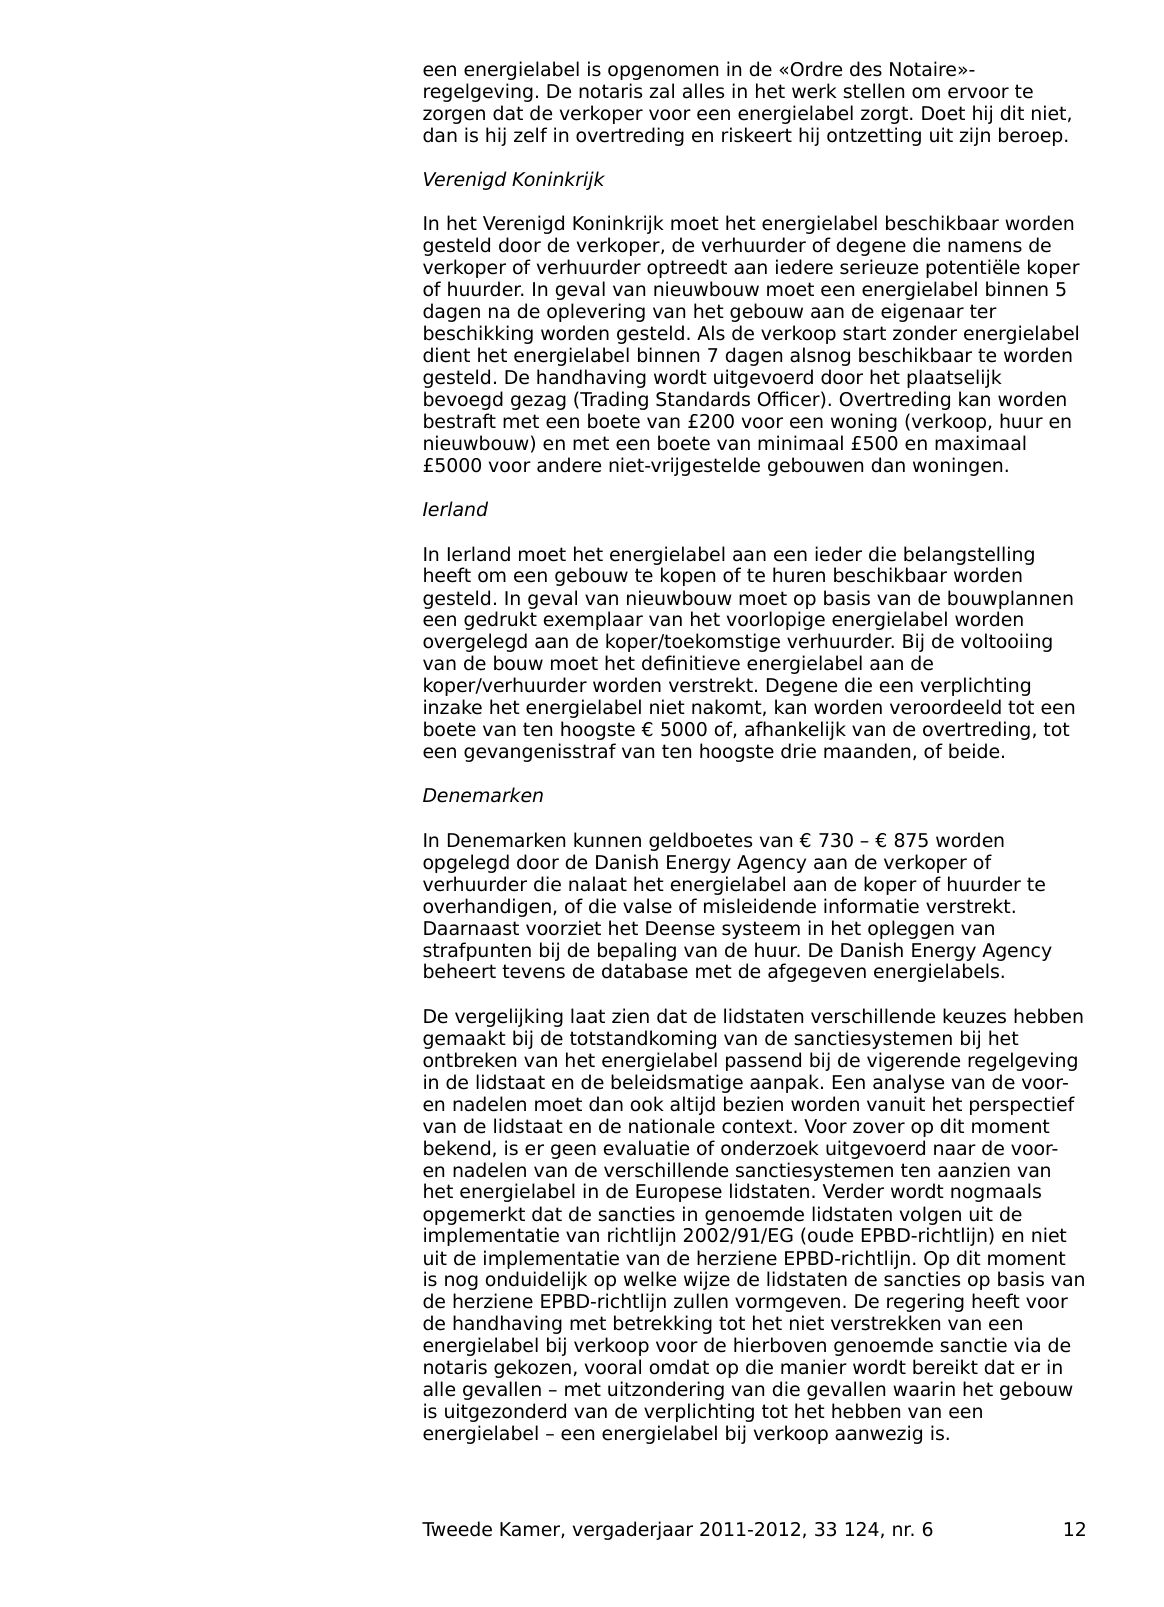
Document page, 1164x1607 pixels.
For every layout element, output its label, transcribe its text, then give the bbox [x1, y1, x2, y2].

subtitle Denemarken [422, 785, 1087, 807]
text In Denemarken kunnen geldboetes van € 730 – € 875 worden opgelegd door de Danish Energy Agency aan de verkoper of verhuurder die nalaat het energielabel aan de koper of huurder te overhandigen, of die valse of misleidende informatie verstrekt. Daarnaast voorziet het Deense systeem in het opleggen van strafpunten bij de bepaling van de huur. De Danish Energy Agency beheert tevens de database met de afgegeven energielabels. [422, 829, 1087, 983]
subtitle Verenigd Koninkrijk [422, 169, 1087, 191]
text In Ierland moet het energielabel aan een ieder die belangstelling heeft om een gebouw te kopen of te huren beschikbaar worden gesteld. In geval van nieuwbouw moet op basis van de bouwplannen een gedrukt exemplaar van het voorlopige energielabel worden overgelegd aan de koper/toekomstige verhuurder. Bij de voltooiing van de bouw moet het definitieve energielabel aan de koper/verhuurder worden verstrekt. Degene die een verplichting inzake het energielabel niet nakomt, kan worden veroordeeld tot een boete van ten hoogste € 5000 of, afhankelijk van de overtreding, tot een gevangenisstraf van ten hoogste drie maanden, of beide. [422, 543, 1087, 763]
subtitle Ierland [422, 499, 1087, 521]
text een energielabel is opgenomen in de «Ordre des Notaire»-regelgeving. De notaris zal alles in het werk stellen om ervoor te zorgen dat de verkoper voor een energielabel zorgt. Doet hij dit niet, dan is hij zelf in overtreding en riskeert hij ontzetting uit zijn beroep. [422, 59, 1087, 147]
text De vergelijking laat zien dat de lidstaten verschillende keuzes hebben gemaakt bij de totstandkoming van de sanctiesystemen bij het ontbreken van het energielabel passend bij de vigerende regelgeving in de lidstaat en de beleidsmatige aanpak. Een analyse van de voor- en nadelen moet dan ook altijd bezien worden vanuit het perspectief van de lidstaat en de nationale context. Voor zover op dit moment bekend, is er geen evaluatie of onderzoek uitgevoerd naar de voor- en nadelen van de verschillende sanctiesystemen ten aanzien van het energielabel in de Europese lidstaten. Verder wordt nogmaals opgemerkt dat de sancties in genoemde lidstaten volgen uit de implementatie van richtlijn 2002/91/EG (oude EPBD-richtlijn) en niet uit de implementatie van de herziene EPBD-richtlijn. Op dit moment is nog onduidelijk op welke wijze de lidstaten de sancties op basis van de herziene EPBD-richtlijn zullen vormgeven. De regering heeft voor de handhaving met betrekking tot het niet verstrekken van een energielabel bij verkoop voor de hierboven genoemde sanctie via de notaris gekozen, vooral omdat op die manier wordt bereikt dat er in alle gevallen – met uitzondering van die gevallen waarin het gebouw is uitgezonderd van de verplichting tot het hebben van een energielabel – een energielabel bij verkoop aanwezig is. [422, 1006, 1087, 1445]
text In het Verenigd Koninkrijk moet het energielabel beschikbaar worden gesteld door de verkoper, de verhuurder of degene die namens de verkoper of verhuurder optreedt aan iedere serieuze potentiële koper of huurder. In geval van nieuwbouw moet een energielabel binnen 5 dagen na de oplevering van het gebouw aan de eigenaar ter beschikking worden gesteld. Als de verkoop start zonder energielabel dient het energielabel binnen 7 dagen alsnog beschikbaar te worden gesteld. De handhaving wordt uitgevoerd door het plaatselijk bevoegd gezag (Trading Standards Officer). Overtreding kan worden bestraft met een boete van £200 voor een woning (verkoop, huur en nieuwbouw) en met een boete van minimaal £500 en maximaal £5000 voor andere niet-vrijgestelde gebouwen dan woningen. [422, 213, 1087, 477]
